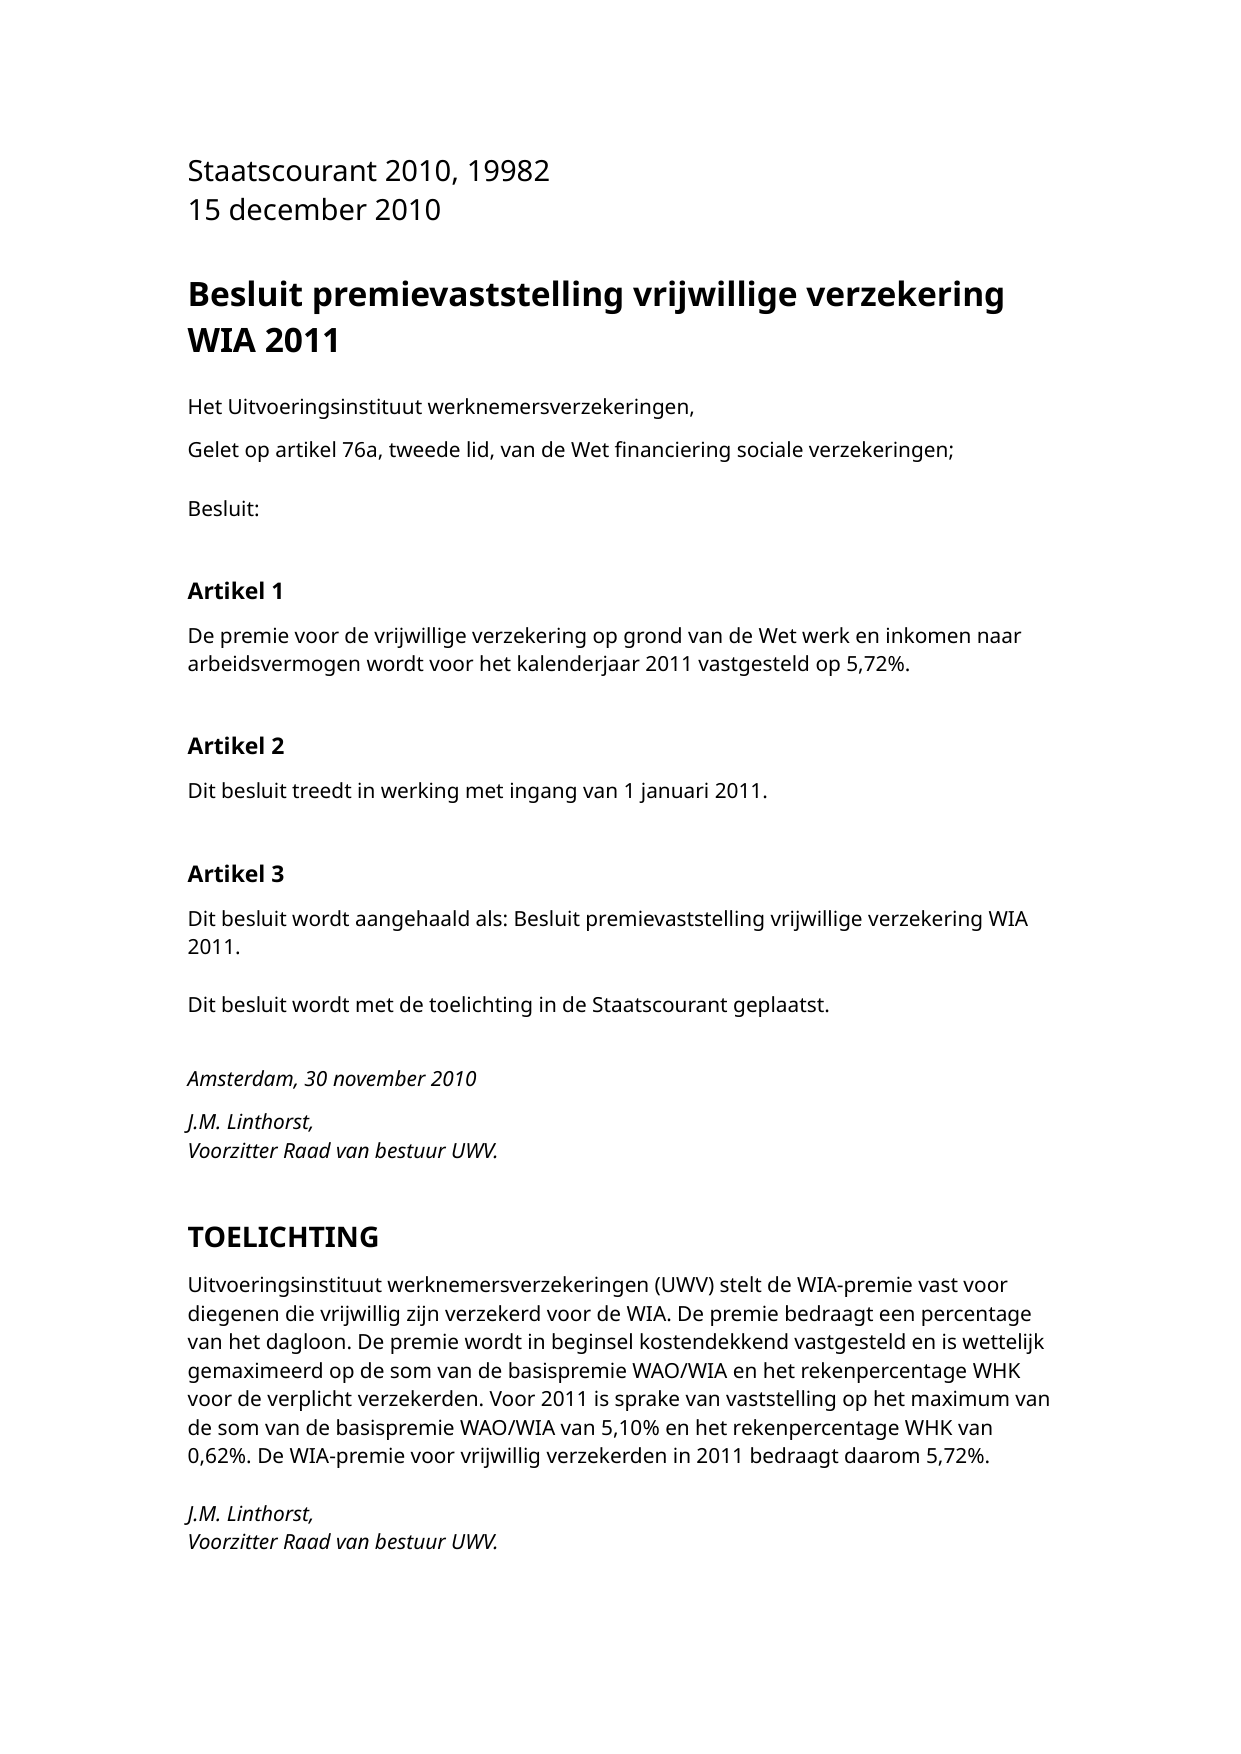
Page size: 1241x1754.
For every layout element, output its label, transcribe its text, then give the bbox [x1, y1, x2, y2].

text Amsterdam, 30 november 2010 [187, 1064, 1053, 1092]
subtitle Artikel 1 [187, 575, 1053, 606]
subtitle Artikel 2 [187, 730, 1053, 762]
text Dit besluit wordt aangehaald als: Besluit premievaststelling vrijwillige verzekering WIA 2011. [187, 904, 1053, 961]
text Dit besluit wordt met de toelichting in de Staatscourant geplaatst. [187, 991, 1053, 1019]
text De premie voor de vrijwillige verzekering op grond van de Wet werk en inkomen naar arbeidsvermogen wordt voor het kalenderjaar 2011 vastgesteld op 5,72%. [187, 621, 1053, 678]
text Voorzitter Raad van bestuur UWV. [187, 1527, 1053, 1556]
text 15 december 2010 [187, 190, 1053, 229]
text Dit besluit treedt in werking met ingang van 1 januari 2011. [187, 777, 1053, 805]
text J.M. Linthorst, [187, 1107, 1053, 1136]
subtitle Artikel 3 [187, 857, 1053, 889]
text Het Uitvoeringsinstituut werknemersverzekeringen, [187, 392, 1053, 420]
text Voorzitter Raad van bestuur UWV. [187, 1136, 1053, 1164]
text Uitvoeringsinstituut werknemersverzekeringen (UWV) stelt de WIA-premie vast voor diegenen die vrijwillig zijn verzekerd voor de WIA. De premie bedraagt een percentage van het dagloon. De premie wordt in beginsel kostendekkend vastgesteld en is wettelijk gemaximeerd op de som van de basispremie WAO/WIA en het rekenpercentage WHK voor de verplicht verzekerden. Voor 2011 is sprake van vaststelling op het maximum van de som van de basispremie WAO/WIA van 5,10% en het rekenpercentage WHK van 0,62%. De WIA-premie voor vrijwillig verzekerden in 2011 bedraagt daarom 5,72%. [187, 1271, 1053, 1469]
subtitle TOELICHTING [187, 1217, 1053, 1256]
text Staatscourant 2010, 19982 [187, 150, 1053, 190]
text J.M. Linthorst, [187, 1499, 1053, 1527]
subtitle Besluit premievaststelling vrijwillige verzekering WIA 2011 [187, 271, 1053, 362]
text Besluit: [187, 494, 1053, 522]
text Gelet op artikel 76a, tweede lid, van de Wet financiering sociale verzekeringen; [187, 435, 1053, 464]
